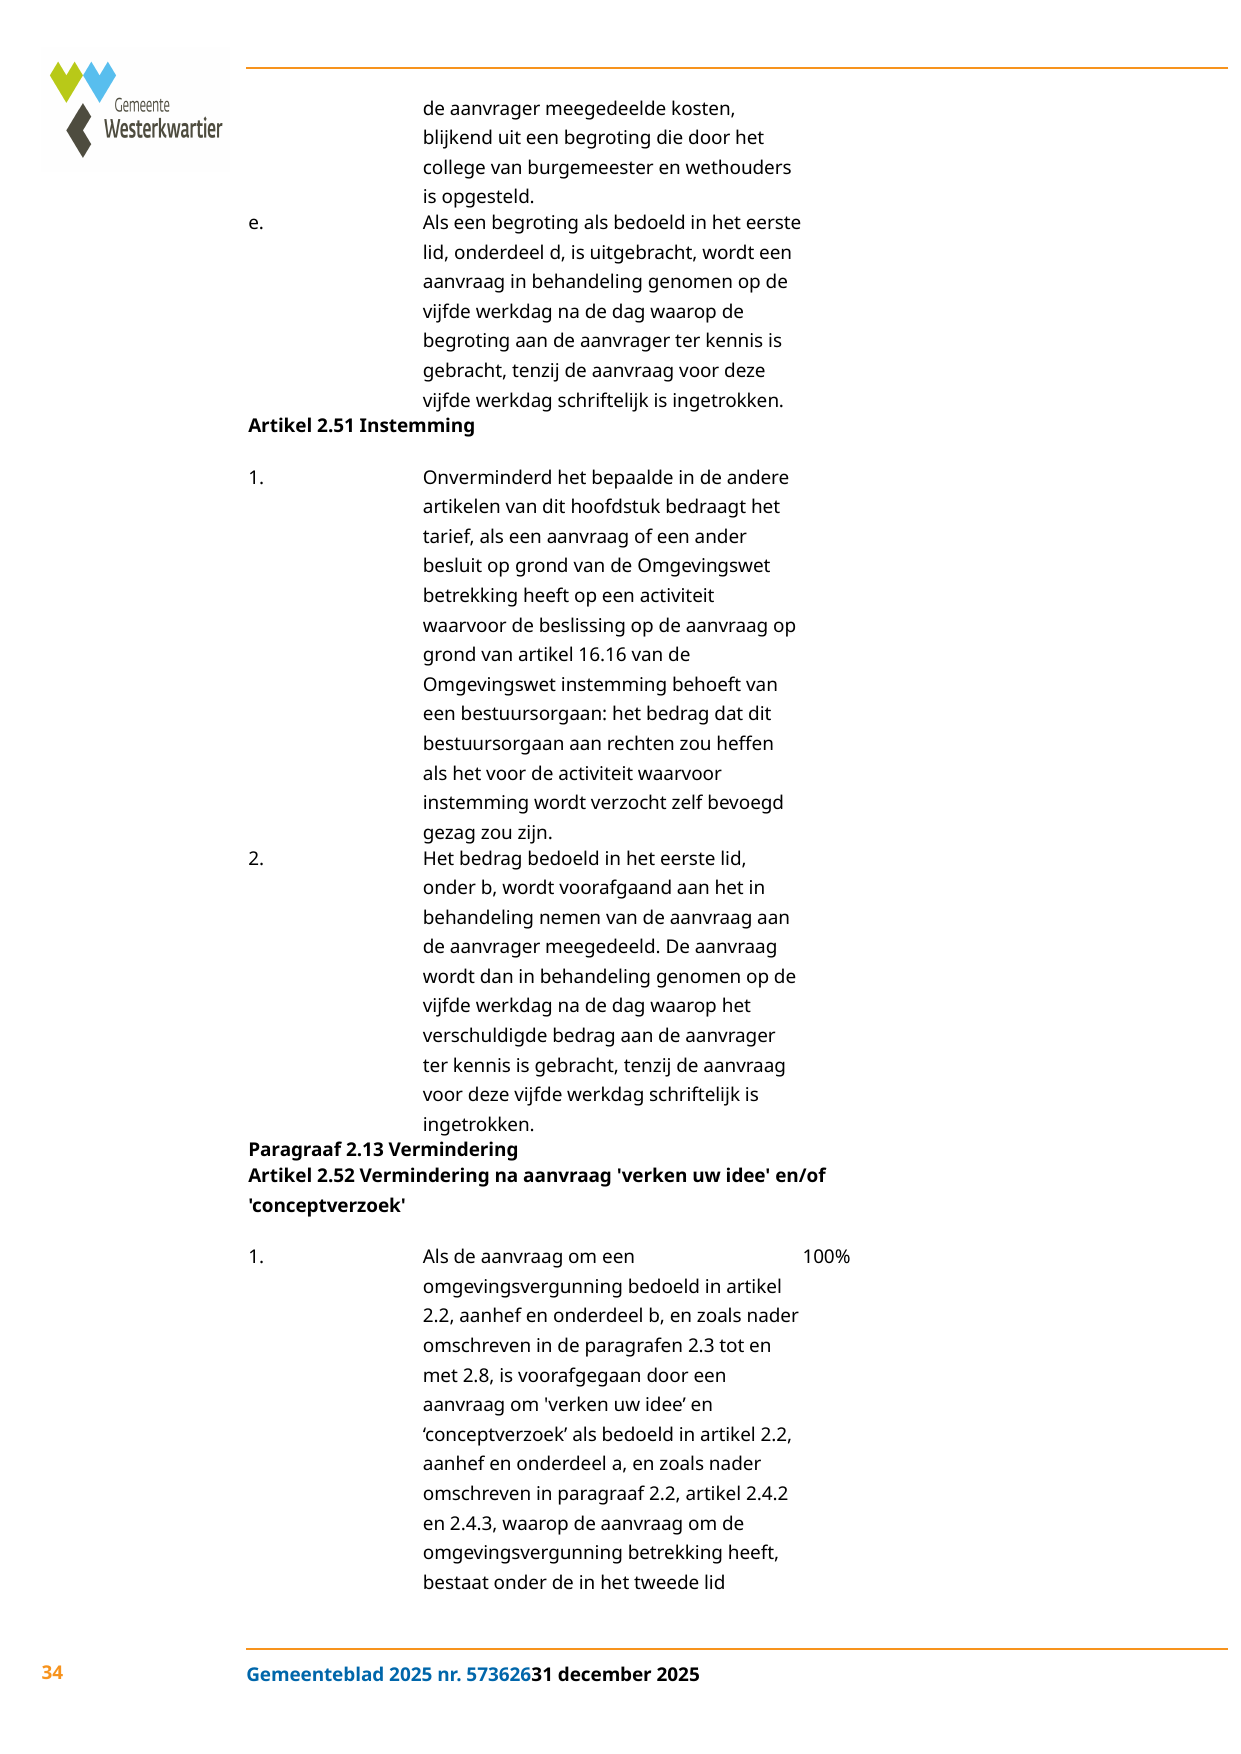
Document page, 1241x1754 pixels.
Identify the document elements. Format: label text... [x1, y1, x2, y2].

table_cell [248, 95, 423, 209]
table_cell [977, 95, 1152, 209]
table_cell [977, 1244, 1152, 1594]
table_cell Het bedrag bedoeld in het eerste lid, onder b, wordt voorafgaand aan het in behandeling nemen van de aanvraag aan de aanvrager meegedeeld. De aanvraag wordt dan in behandeling genomen op de vijfde werkdag na de dag waarop het verschuldigde bedrag aan de aanvrager ter kennis is gebracht, tenzij de aanvraag voor deze vijfde werkdag schriftelijk is ingetrokken. [423, 845, 802, 1137]
table_cell e. [248, 209, 423, 412]
table_cell Artikel 2.52 Vermindering na aanvraag 'verken uw idee' en/of 'conceptverzoek' [248, 1163, 977, 1218]
table_cell [802, 438, 977, 464]
table_cell [423, 438, 802, 464]
picture [41, 47, 231, 172]
table_cell 100% [802, 1244, 977, 1594]
table_cell Artikel 2.51 Instemming [248, 413, 977, 438]
table_cell Als de aanvraag om een omgevingsvergunning bedoeld in artikel 2.2, aanhef en onderdeel b, en zoals nader omschreven in de paragrafen 2.3 tot en met 2.8, is voorafgegaan door een aanvraag om 'verken uw idee’ en ‘conceptverzoek’ als bedoeld in artikel 2.2, aanhef en onderdeel a, en zoals nader omschreven in paragraaf 2.2, artikel 2.4.2 en 2.4.3, waarop de aanvraag om de omgevingsvergunning betrekking heeft, bestaat onder de in het tweede lid [423, 1244, 802, 1594]
table_cell [248, 1218, 423, 1243]
table_cell [248, 438, 423, 464]
table_cell 2. [248, 845, 423, 1137]
table_cell [802, 209, 977, 412]
table_cell 1. [248, 464, 423, 845]
table_cell [977, 209, 1152, 412]
table_cell [977, 438, 1152, 464]
table_cell de aanvrager meegedeelde kosten, blijkend uit een begroting die door het college van burgemeester en wethouders is opgesteld. [423, 95, 802, 209]
table_cell [802, 845, 977, 1137]
table_cell [977, 464, 1152, 845]
table_cell Onverminderd het bepaalde in de andere artikelen van dit hoofdstuk bedraagt het tarief, als een aanvraag of een ander besluit op grond van de Omgevingswet betrekking heeft op een activiteit waarvoor de beslissing op de aanvraag op grond van artikel 16.16 van de Omgevingswet instemming behoeft van een bestuursorgaan: het bedrag dat dit bestuursorgaan aan rechten zou heffen als het voor de activiteit waarvoor instemming wordt verzocht zelf bevoegd gezag zou zijn. [423, 464, 802, 845]
table_cell [802, 464, 977, 845]
table_cell [802, 95, 977, 209]
table_cell [423, 1218, 802, 1243]
table_cell 1. [248, 1244, 423, 1594]
table_cell Paragraaf 2.13 Vermindering [248, 1137, 1152, 1162]
table_cell [977, 1218, 1152, 1243]
table_cell Als een begroting als bedoeld in het eerste lid, onderdeel d, is uitgebracht, wordt een aanvraag in behandeling genomen op de vijfde werkdag na de dag waarop de begroting aan de aanvrager ter kennis is gebracht, tenzij de aanvraag voor deze vijfde werkdag schriftelijk is ingetrokken. [423, 209, 802, 412]
table_cell [977, 845, 1152, 1137]
table_cell [802, 1218, 977, 1243]
